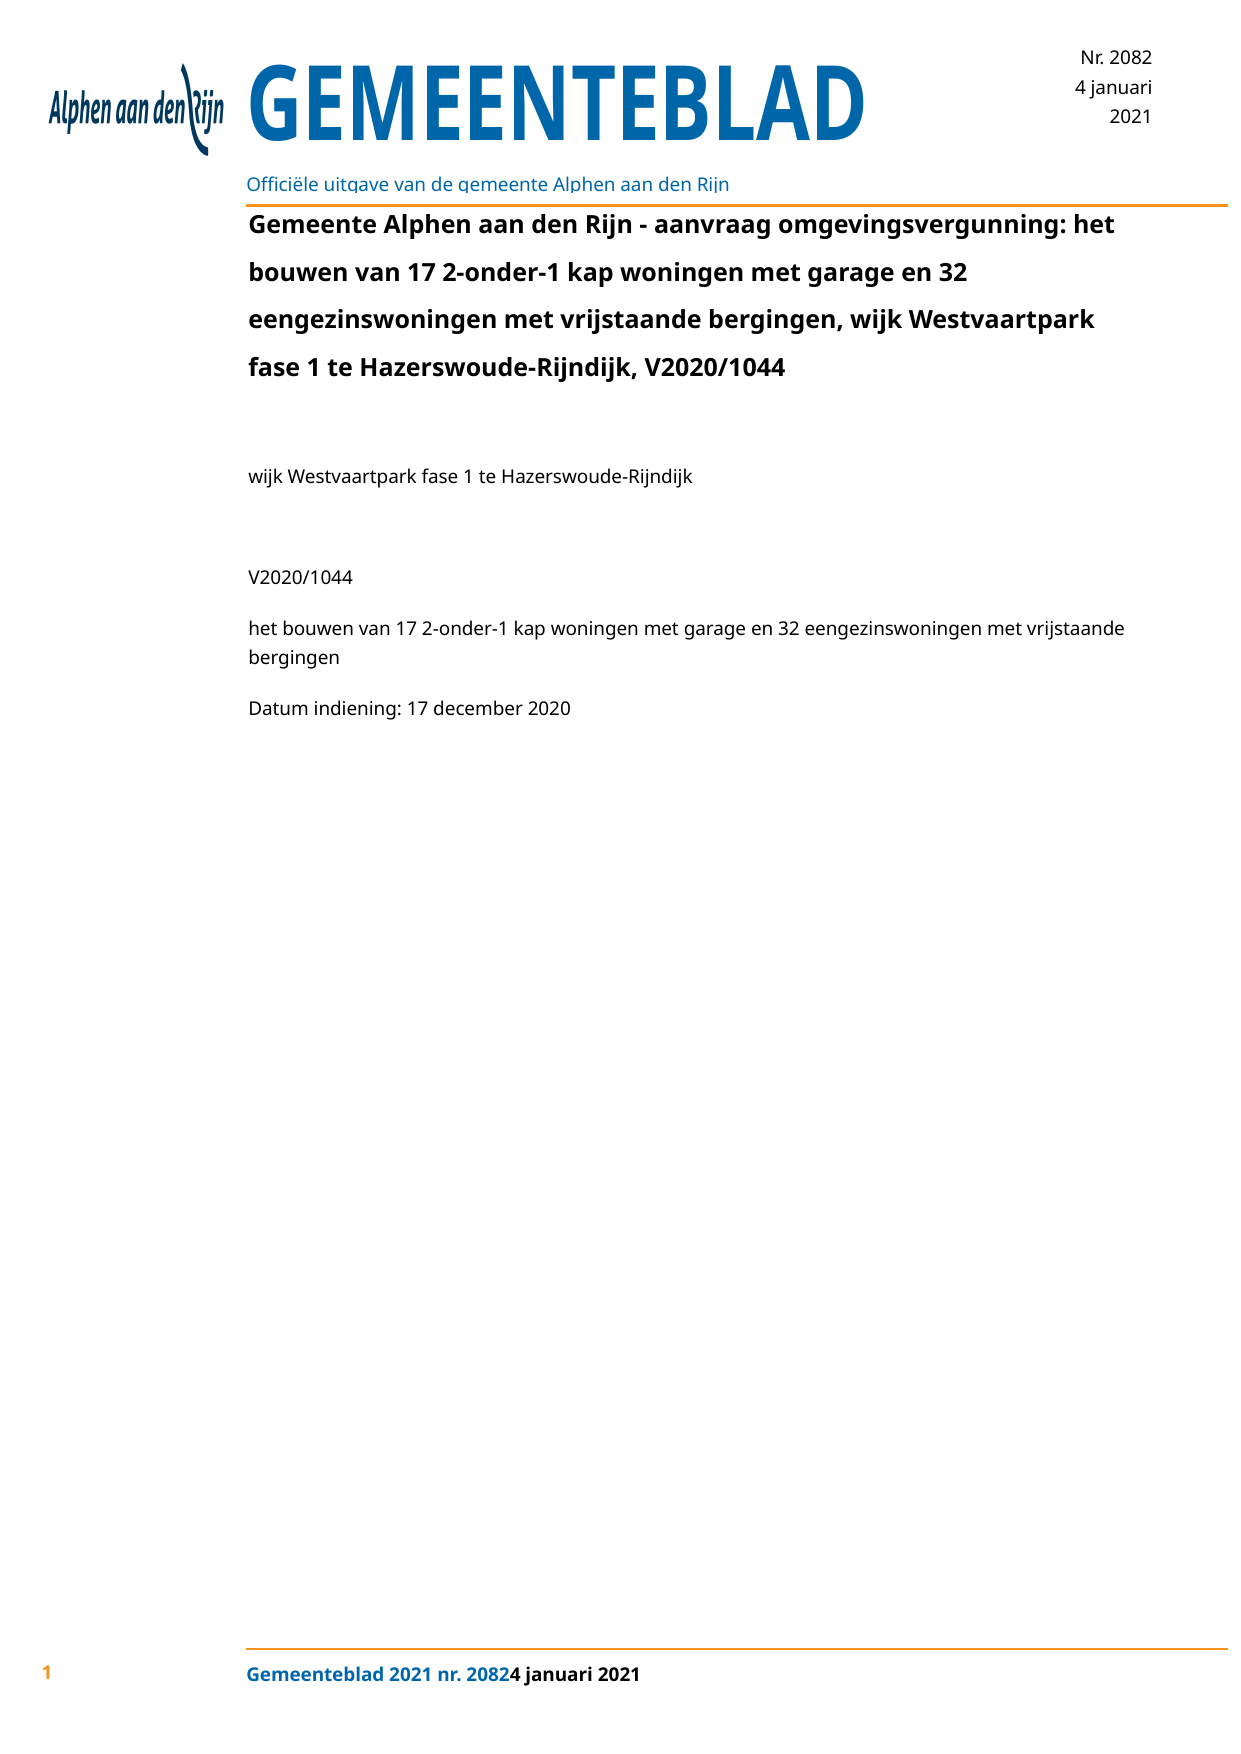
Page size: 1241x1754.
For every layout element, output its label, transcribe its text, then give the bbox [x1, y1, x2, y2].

text Gemeente Alphen aan den Rijn - aanvraag omgevingsvergunning: het bouwen van 17 2-onder-1 kap woningen met garage en 32 eengezinswoningen met vrijstaande bergingen, wijk Westvaartpark fase 1 te Hazerswoude-Rijndijk, V2020/1044 [248, 207, 1152, 384]
picture [41, 47, 231, 172]
text wijk Westvaartpark fase 1 te Hazerswoude-Rijndijk [248, 463, 1152, 489]
text het bouwen van 17 2-onder-1 kap woningen met garage en 32 eengezinswoningen met vrijstaande bergingen [248, 615, 1152, 670]
text V2020/1044 [248, 564, 1152, 590]
text Datum indiening: 17 december 2020 [248, 695, 1152, 721]
